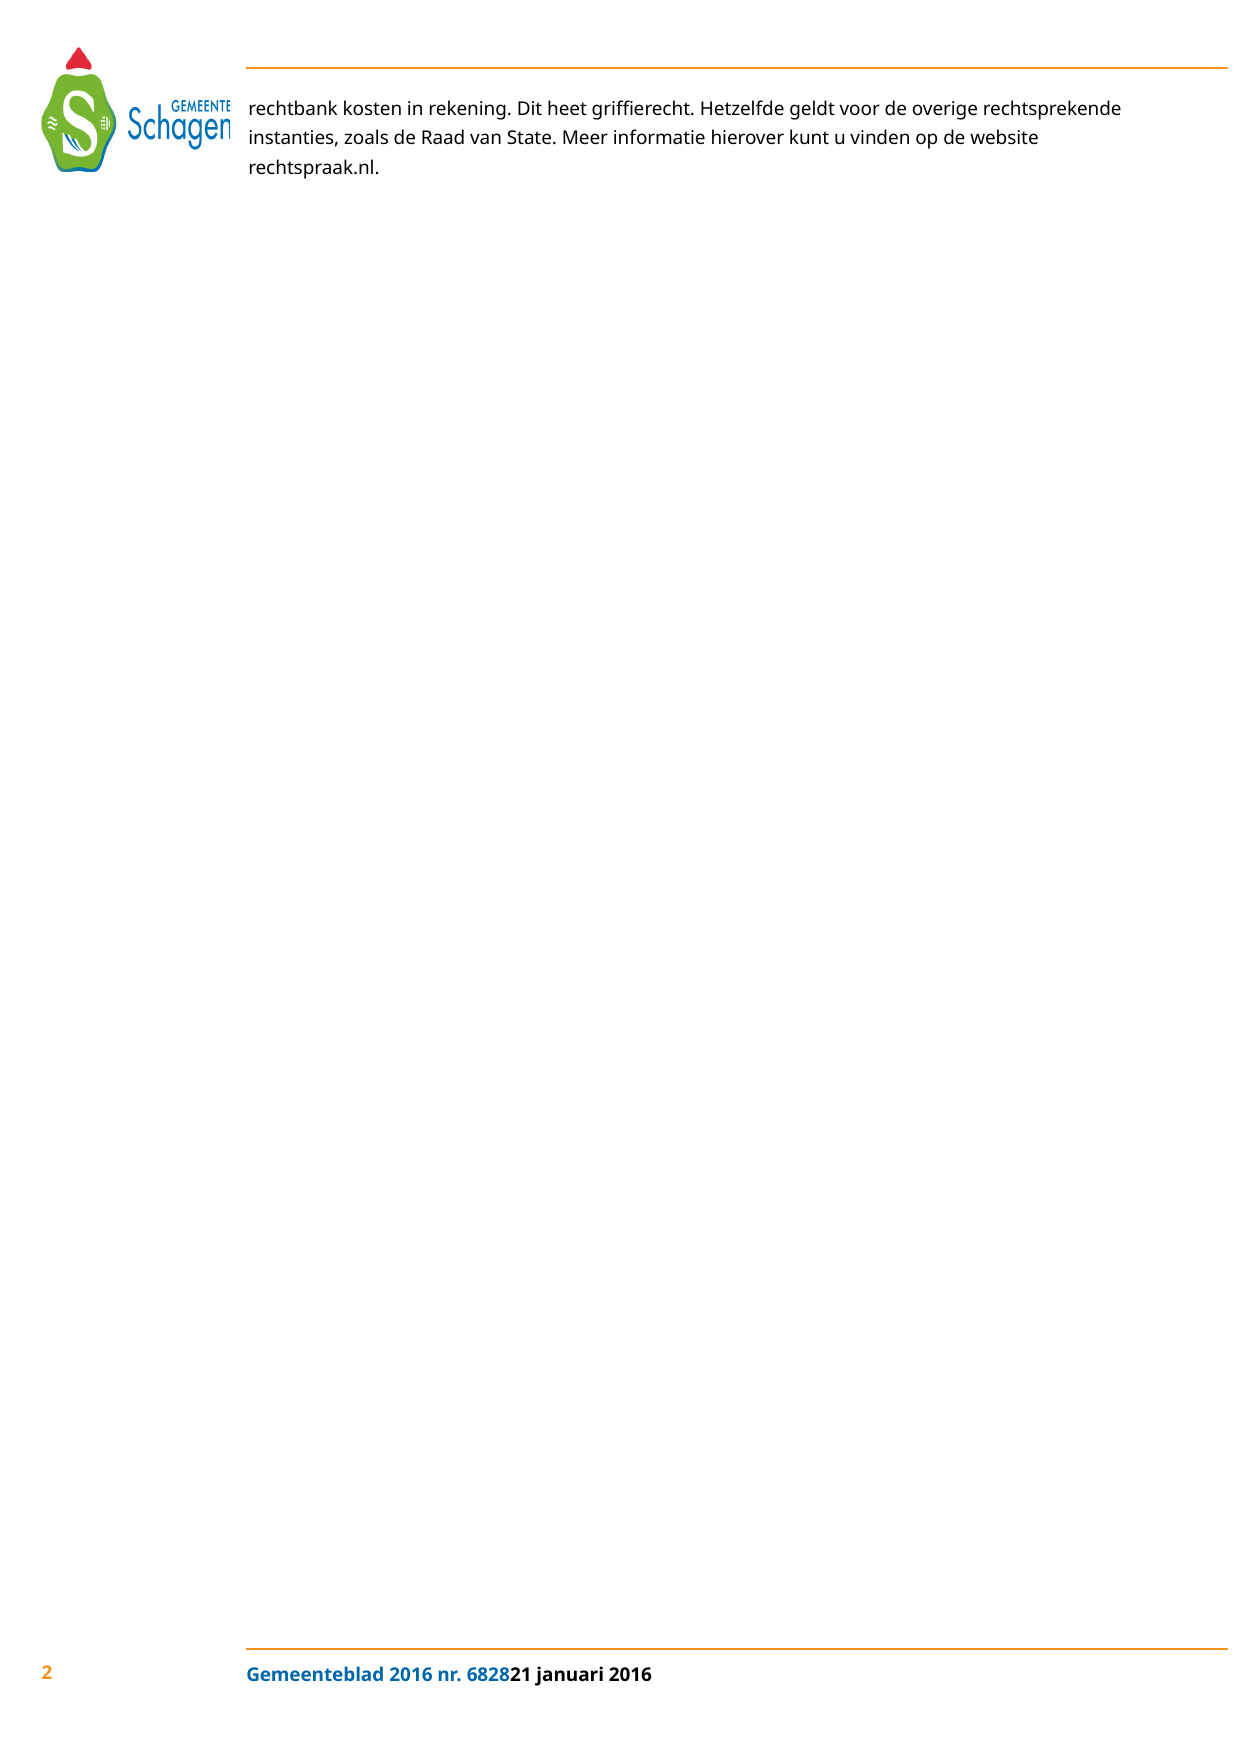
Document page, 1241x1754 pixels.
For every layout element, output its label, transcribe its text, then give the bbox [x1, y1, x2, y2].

text rechtbank kosten in rekening. Dit heet griffierecht. Hetzelfde geldt voor de overige rechtsprekende instanties, zoals de Raad van State. Meer informatie hierover kunt u vinden op de website rechtspraak.nl. [248, 95, 1152, 180]
picture [41, 47, 231, 172]
